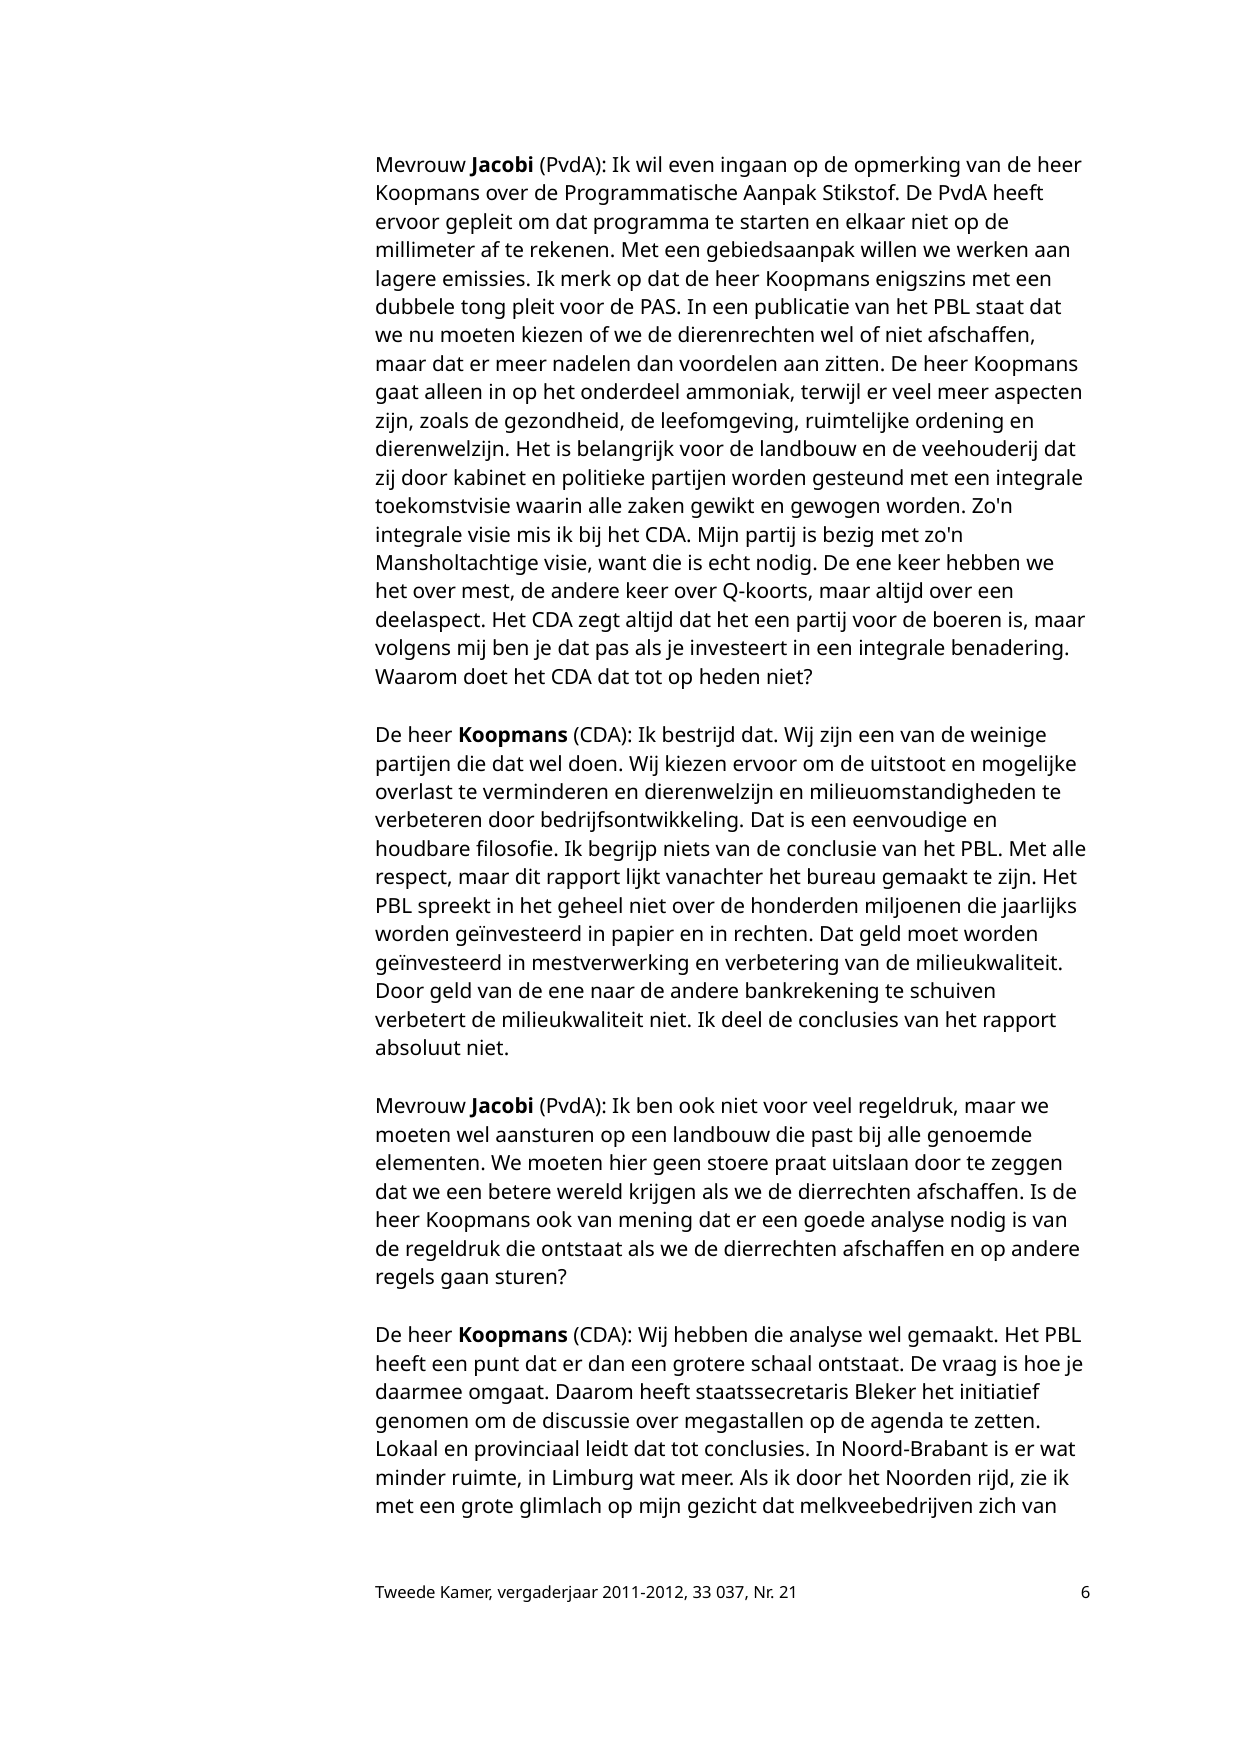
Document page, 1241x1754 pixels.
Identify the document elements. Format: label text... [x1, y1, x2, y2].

text Mevrouw Jacobi (PvdA): Ik ben ook niet voor veel regeldruk, maar we moeten wel aansturen op een landbouw die past bij alle genoemde elementen. We moeten hier geen stoere praat uitslaan door te zeggen dat we een betere wereld krijgen als we de dierrechten afschaffen. Is de heer Koopmans ook van mening dat er een goede analyse nodig is van de regeldruk die ontstaat als we de dierrechten afschaffen en op andere regels gaan sturen? [375, 1092, 1090, 1291]
text De heer Koopmans (CDA): Wij hebben die analyse wel gemaakt. Het PBL heeft een punt dat er dan een grotere schaal ontstaat. De vraag is hoe je daarmee omgaat. Daarom heeft staatssecretaris Bleker het initiatief genomen om de discussie over megastallen op de agenda te zetten. Lokaal en provinciaal leidt dat tot conclusies. In Noord-Brabant is er wat minder ruimte, in Limburg wat meer. Als ik door het Noorden rijd, zie ik met een grote glimlach op mijn gezicht dat melkveebedrijven zich van [375, 1321, 1090, 1520]
text De heer Koopmans (CDA): Ik bestrijd dat. Wij zijn een van de weinige partijen die dat wel doen. Wij kiezen ervoor om de uitstoot en mogelijke overlast te verminderen en dierenwelzijn en milieuomstandigheden te verbeteren door bedrijfsontwikkeling. Dat is een eenvoudige en houdbare filosofie. Ik begrijp niets van de conclusie van het PBL. Met alle respect, maar dit rapport lijkt vanachter het bureau gemaakt te zijn. Het PBL spreekt in het geheel niet over de honderden miljoenen die jaarlijks worden geïnvesteerd in papier en in rechten. Dat geld moet worden geïnvesteerd in mestverwerking en verbetering van de milieukwaliteit. Door geld van de ene naar de andere bankrekening te schuiven verbetert de milieukwaliteit niet. Ik deel de conclusies van het rapport absoluut niet. [375, 720, 1090, 1062]
text Mevrouw Jacobi (PvdA): Ik wil even ingaan op de opmerking van de heer Koopmans over de Programmatische Aanpak Stikstof. De PvdA heeft ervoor gepleit om dat programma te starten en elkaar niet op de millimeter af te rekenen. Met een gebiedsaanpak willen we werken aan lagere emissies. Ik merk op dat de heer Koopmans enigszins met een dubbele tong pleit voor de PAS. In een publicatie van het PBL staat dat we nu moeten kiezen of we de dierenrechten wel of niet afschaffen, maar dat er meer nadelen dan voordelen aan zitten. De heer Koopmans gaat alleen in op het onderdeel ammoniak, terwijl er veel meer aspecten zijn, zoals de gezondheid, de leefomgeving, ruimtelijke ordening en dierenwelzijn. Het is belangrijk voor de landbouw en de veehouderij dat zij door kabinet en politieke partijen worden gesteund met een integrale toekomstvisie waarin alle zaken gewikt en gewogen worden. Zo'n integrale visie mis ik bij het CDA. Mijn partij is bezig met zo'n Mansholtachtige visie, want die is echt nodig. De ene keer hebben we het over mest, de andere keer over Q-koorts, maar altijd over een deelaspect. Het CDA zegt altijd dat het een partij voor de boeren is, maar volgens mij ben je dat pas als je investeert in een integrale benadering. Waarom doet het CDA dat tot op heden niet? [375, 150, 1090, 690]
